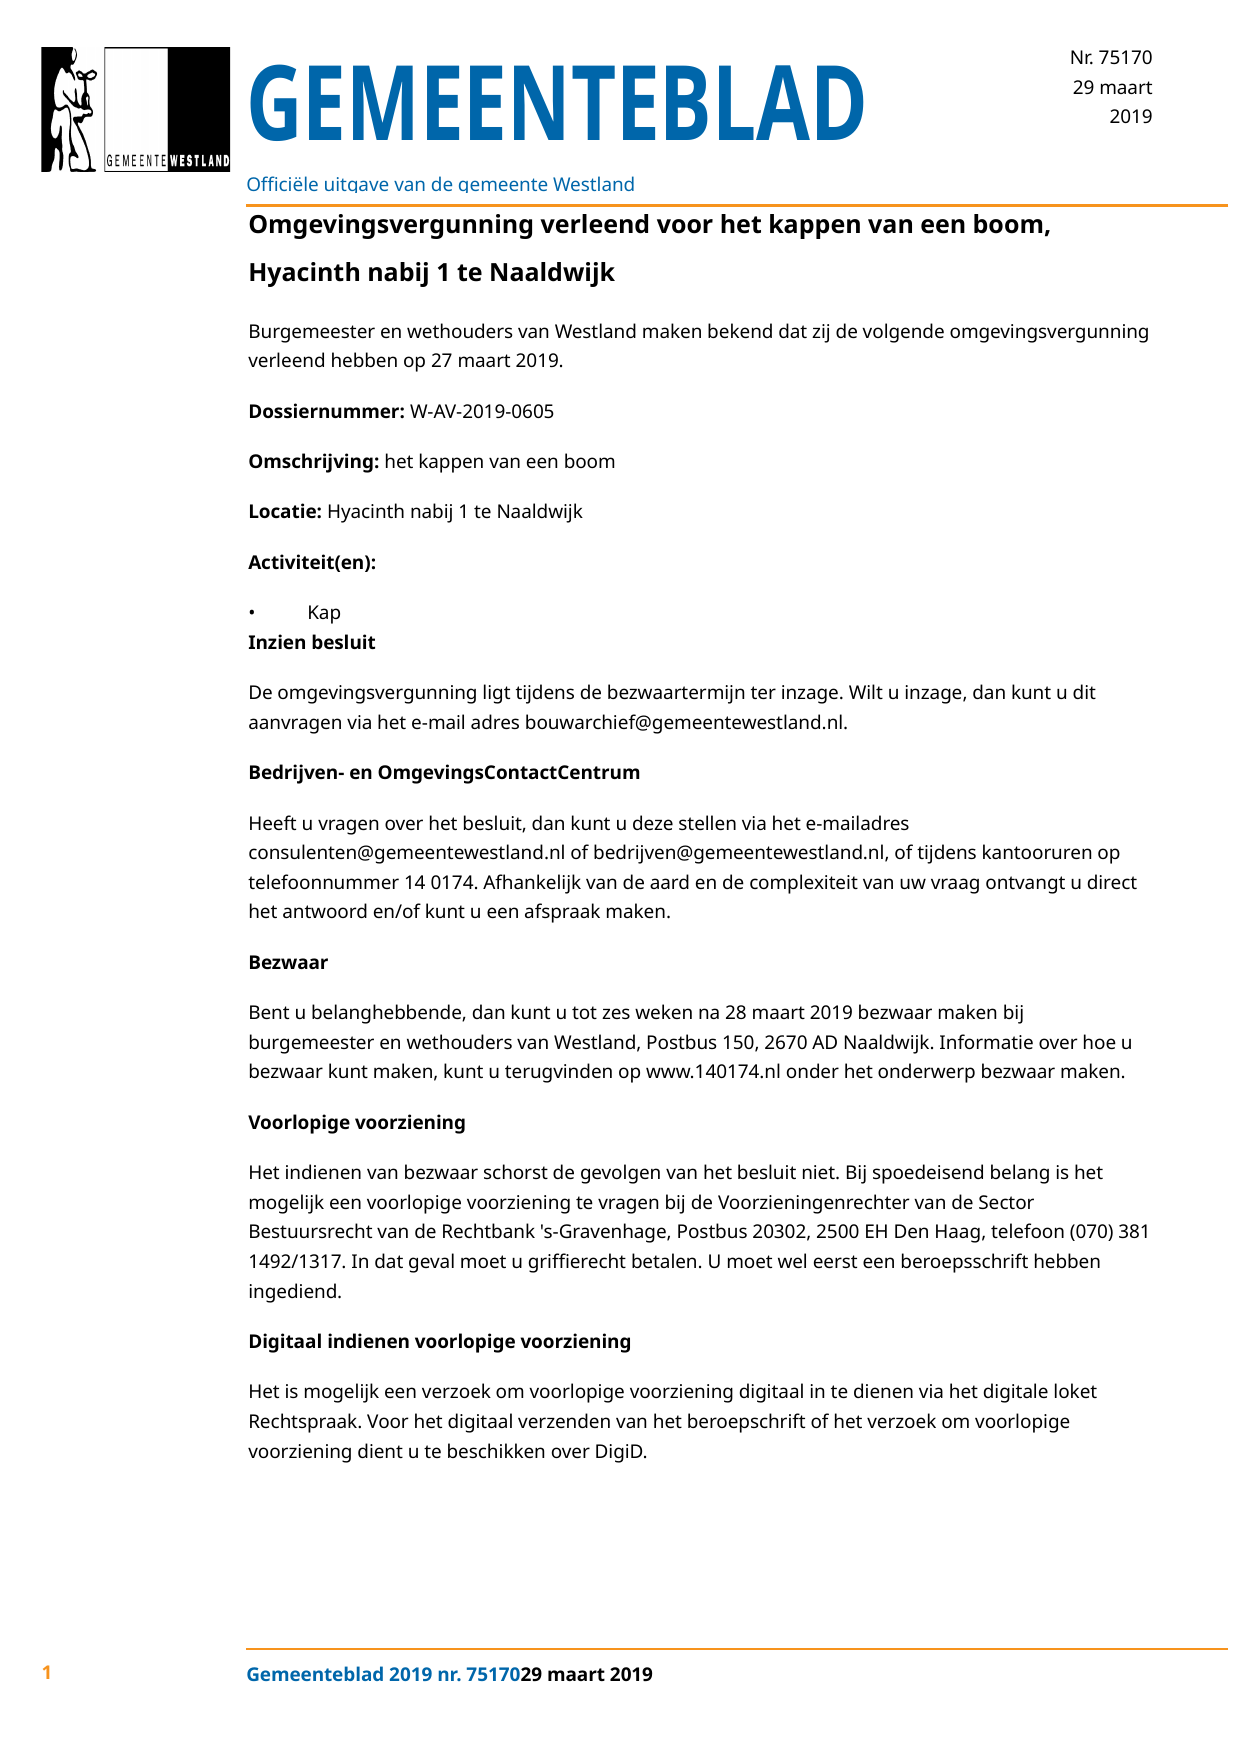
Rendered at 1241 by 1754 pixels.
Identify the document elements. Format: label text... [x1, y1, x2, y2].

list Kap [248, 599, 1152, 625]
text Bedrijven- en OmgevingsContactCentrum [248, 759, 1152, 785]
text Voorlopige voorziening [248, 1109, 1152, 1135]
text Het is mogelijk een verzoek om voorlopige voorziening digitaal in te dienen via het digitale loket Rechtspraak. Voor het digitaal verzenden van het beroepschrift of het verzoek om voorlopige voorziening dient u te beschikken over DigiD. [248, 1379, 1152, 1464]
text Bezwaar [248, 949, 1152, 975]
text De omgevingsvergunning ligt tijdens de bezwaartermijn ter inzage. Wilt u inzage, dan kunt u dit aanvragen via het e-mail adres bouwarchief@gemeentewestland.nl. [248, 679, 1152, 735]
text Omgevingsvergunning verleend voor het kappen van een boom, Hyacinth nabij 1 te Naaldwijk [248, 207, 1152, 288]
text Omschrijving: het kappen van een boom [248, 448, 1152, 474]
text Digitaal indienen voorlopige voorziening [248, 1328, 1152, 1354]
text Activiteit(en): [248, 549, 1152, 575]
text Bent u belanghebbende, dan kunt u tot zes weken na 28 maart 2019 bezwaar maken bij burgemeester en wethouders van Westland, Postbus 150, 2670 AD Naaldwijk. Informatie over hoe u bezwaar kunt maken, kunt u terugvinden op www.140174.nl onder het onderwerp bezwaar maken. [248, 999, 1152, 1084]
text Het indienen van bezwaar schorst de gevolgen van het besluit niet. Bij spoedeisend belang is het mogelijk een voorlopige voorziening te vragen bij de Voorzieningenrechter van de Sector Bestuursrecht van de Rechtbank 's-Gravenhage, Postbus 20302, 2500 EH Den Haag, telefoon (070) 381 1492/1317. In dat geval moet u griffierecht betalen. U moet wel eerst een beroepsschrift hebben ingediend. [248, 1159, 1152, 1304]
text Burgemeester en wethouders van Westland maken bekend dat zij de volgende omgevingsvergunning verleend hebben op 27 maart 2019. [248, 318, 1152, 373]
text Inzien besluit [248, 629, 1152, 655]
text Heeft u vragen over het besluit, dan kunt u deze stellen via het e-mailadres consulenten@gemeentewestland.nl of bedrijven@gemeentewestland.nl, of tijdens kantooruren op telefoonnummer 14 0174. Afhankelijk van de aard en de complexiteit van uw vraag ontvangt u direct het antwoord en/of kunt u een afspraak maken. [248, 810, 1152, 924]
picture [41, 47, 231, 172]
text Dossiernummer: W-AV-2019-0605 [248, 398, 1152, 424]
text Locatie: Hyacinth nabij 1 te Naaldwijk [248, 499, 1152, 524]
